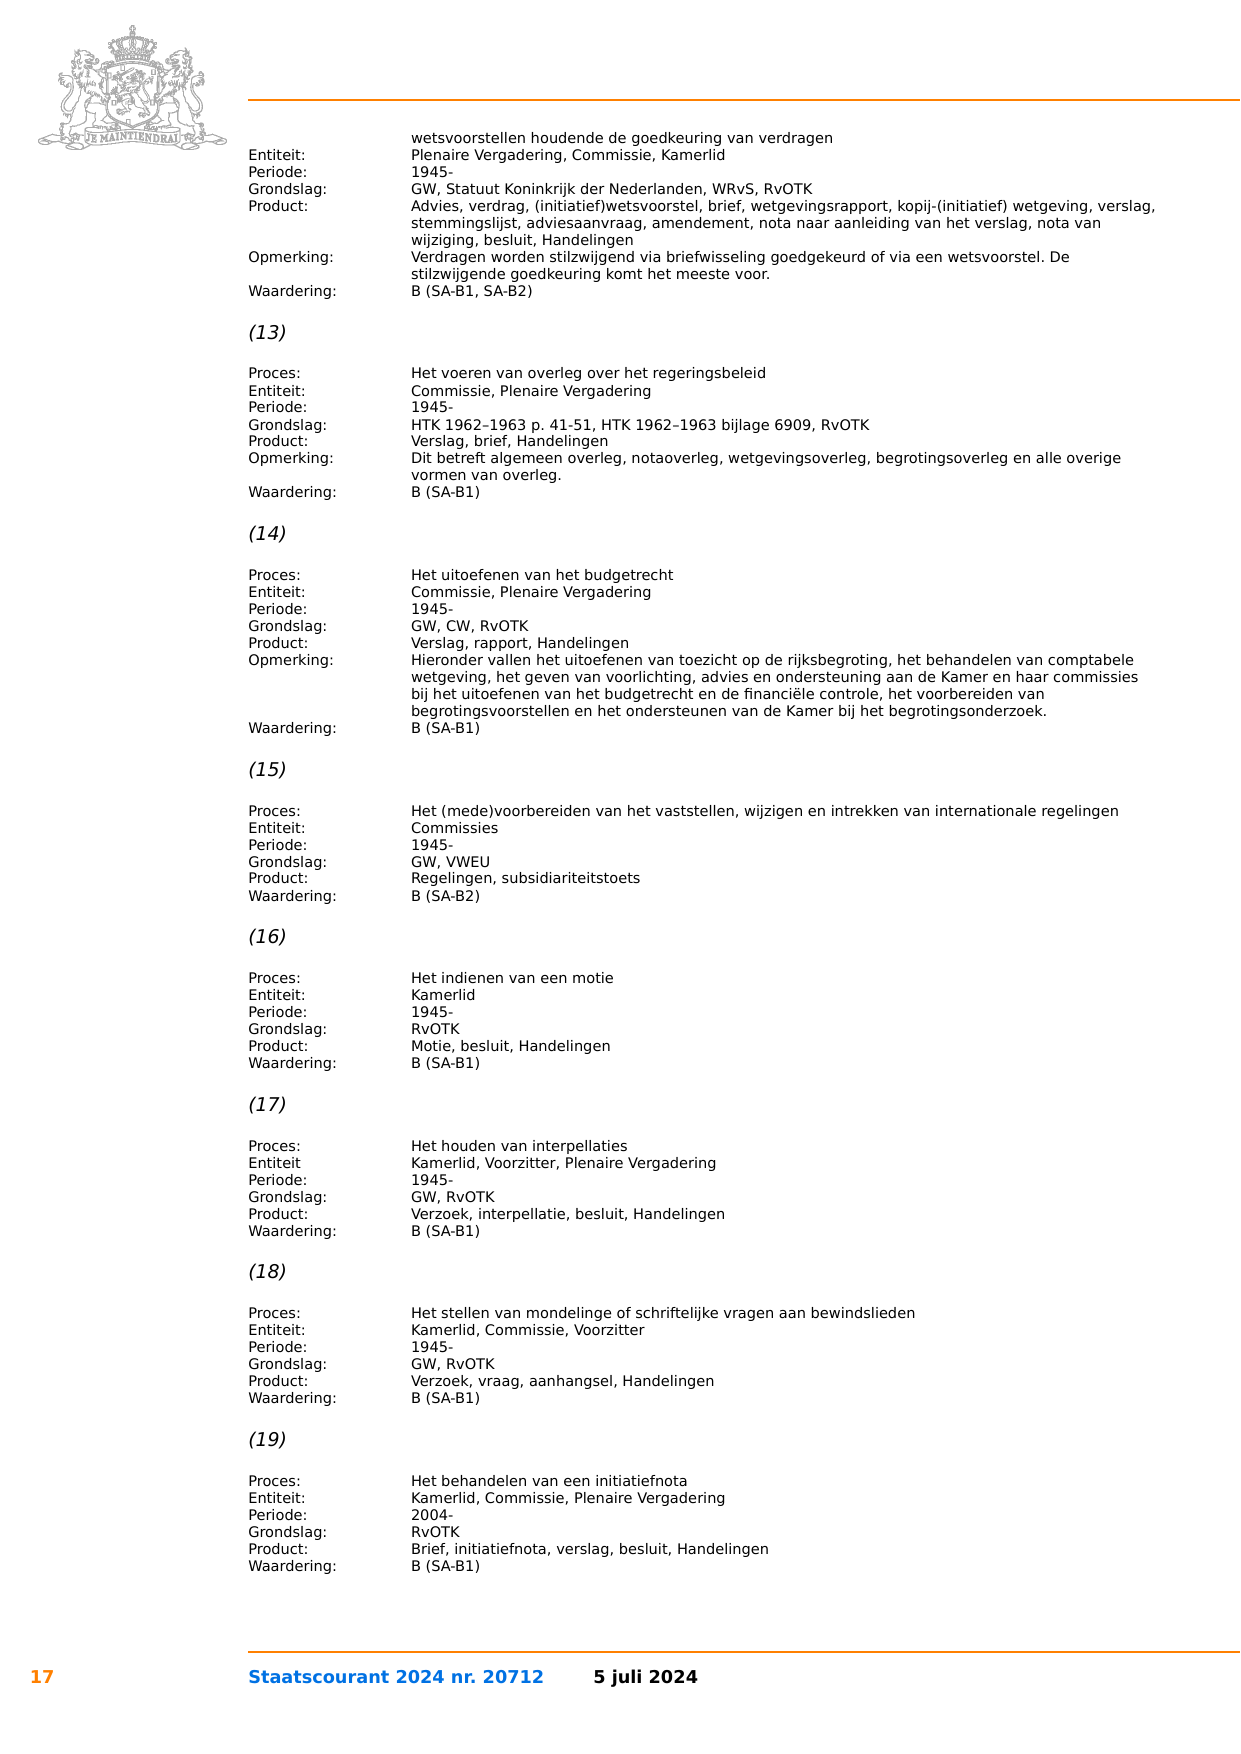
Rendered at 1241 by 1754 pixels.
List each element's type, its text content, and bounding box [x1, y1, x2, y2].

text (13) [248, 322, 1163, 343]
table_cell Waardering: [248, 1055, 405, 1072]
table_cell Entiteit: [248, 987, 405, 1004]
table_cell Entiteit: [248, 820, 405, 836]
text (19) [248, 1429, 1163, 1451]
table_cell Product: [248, 1206, 405, 1223]
table_cell Kamerlid, Commissie, Voorzitter [405, 1322, 1163, 1339]
table_cell Opmerking: [248, 249, 405, 283]
table_cell B (SA-B1) [405, 1558, 1163, 1575]
picture [38, 25, 227, 150]
table_cell Kamerlid [405, 987, 1163, 1004]
table_cell Product: [248, 433, 405, 450]
table_header Proces: [248, 1473, 405, 1490]
table_header Het stellen van mondelinge of schriftelijke vragen aan bewindslieden [405, 1305, 1163, 1322]
table_cell Periode: [248, 836, 405, 853]
table_cell Periode: [248, 601, 405, 618]
table_cell 1945- [405, 1004, 1163, 1021]
table_cell Waardering: [248, 283, 405, 300]
table_cell Verzoek, vraag, aanhangsel, Handelingen [405, 1373, 1163, 1390]
table_cell Grondslag: [248, 1189, 405, 1206]
table_cell Periode: [248, 1507, 405, 1524]
table_cell Waardering: [248, 1223, 405, 1239]
table_cell Motie, besluit, Handelingen [405, 1038, 1163, 1055]
table_cell Periode: [248, 164, 405, 181]
table_cell Product: [248, 635, 405, 652]
table_cell Grondslag: [248, 416, 405, 433]
table_cell B (SA-B1) [405, 484, 1163, 501]
table_cell Entiteit: [248, 584, 405, 601]
table_cell RvOTK [405, 1524, 1163, 1541]
table_cell Dit betreft algemeen overleg, notaoverleg, wetgevingsoverleg, begrotingsoverleg en alle overige vormen van overleg. [405, 450, 1163, 484]
table_cell Kamerlid, Commissie, Plenaire Vergadering [405, 1490, 1163, 1507]
table_cell Opmerking: [248, 450, 405, 484]
table_header Proces: [248, 970, 405, 987]
table_cell Verslag, rapport, Handelingen [405, 635, 1163, 652]
table_header Proces: [248, 1138, 405, 1155]
table_cell Product: [248, 1373, 405, 1390]
table_cell Grondslag: [248, 854, 405, 870]
text (15) [248, 759, 1163, 781]
table_cell B (SA-B1) [405, 720, 1163, 737]
table_cell GW, VWEU [405, 854, 1163, 870]
table_cell 1945- [405, 399, 1163, 416]
table_cell Waardering: [248, 1558, 405, 1575]
table_cell Entiteit: [248, 147, 405, 164]
table_cell Grondslag: [248, 1524, 405, 1541]
text (16) [248, 926, 1163, 948]
table_cell Periode: [248, 1172, 405, 1189]
table_cell 1945- [405, 836, 1163, 853]
table_cell RvOTK [405, 1021, 1163, 1038]
table_cell Product: [248, 870, 405, 887]
table_header Proces: [248, 803, 405, 819]
table_header Het indienen van een motie [405, 970, 1163, 987]
table_header Het (mede)voorbereiden van het vaststellen, wijzigen en intrekken van internationale regelingen [405, 803, 1163, 819]
table_cell Grondslag: [248, 1021, 405, 1038]
table_cell Brief, initiatiefnota, verslag, besluit, Handelingen [405, 1541, 1163, 1558]
table_cell Product: [248, 198, 405, 249]
table_cell Entiteit: [248, 1322, 405, 1339]
table_cell Periode: [248, 399, 405, 416]
table_cell B (SA-B1, SA-B2) [405, 283, 1163, 300]
text (14) [248, 523, 1163, 545]
table_cell Periode: [248, 1339, 405, 1356]
table_cell HTK 1962–1963 p. 41-51, HTK 1962–1963 bijlage 6909, RvOTK [405, 416, 1163, 433]
table_cell 1945- [405, 164, 1163, 181]
table_cell Waardering: [248, 888, 405, 904]
table_cell B (SA-B1) [405, 1055, 1163, 1072]
table_cell Hieronder vallen het uitoefenen van toezicht op de rijksbegroting, het behandelen van comptabele wetgeving, het geven van voorlichting, advies en ondersteuning aan de Kamer en haar commissies bij het uitoefenen van het budgetrecht en de financiële controle, het voorbereiden van begrotingsvoorstellen en het ondersteunen van de Kamer bij het begrotingsonderzoek. [405, 652, 1163, 720]
table_header Het houden van interpellaties [405, 1138, 1163, 1155]
table_cell Entiteit: [248, 383, 405, 399]
table_cell B (SA-B1) [405, 1390, 1163, 1407]
table_cell Product: [248, 1541, 405, 1558]
table_cell B (SA-B1) [405, 1223, 1163, 1239]
table_cell GW, Statuut Koninkrijk der Nederlanden, WRvS, RvOTK [405, 181, 1163, 198]
table_cell Grondslag: [248, 618, 405, 635]
table_cell Commissie, Plenaire Vergadering [405, 383, 1163, 399]
table_cell Regelingen, subsidiariteitstoets [405, 870, 1163, 887]
table_cell 1945- [405, 1339, 1163, 1356]
table_cell Commissie, Plenaire Vergadering [405, 584, 1163, 601]
table_header Het behandelen van een initiatiefnota [405, 1473, 1163, 1490]
table_cell GW, CW, RvOTK [405, 618, 1163, 635]
table_cell Plenaire Vergadering, Commissie, Kamerlid [405, 147, 1163, 164]
table_cell GW, RvOTK [405, 1189, 1163, 1206]
text (18) [248, 1261, 1163, 1283]
table_cell Product: [248, 1038, 405, 1055]
table_header wetsvoorstellen houdende de goedkeuring van verdragen [405, 130, 1163, 147]
table_cell Waardering: [248, 484, 405, 501]
table_header [248, 130, 405, 147]
table_cell Waardering: [248, 1390, 405, 1407]
table_cell Periode: [248, 1004, 405, 1021]
table_cell Entiteit: [248, 1490, 405, 1507]
table_cell Verzoek, interpellatie, besluit, Handelingen [405, 1206, 1163, 1223]
table_cell Verslag, brief, Handelingen [405, 433, 1163, 450]
table_cell GW, RvOTK [405, 1356, 1163, 1373]
table_cell Grondslag: [248, 181, 405, 198]
table_cell Verdragen worden stilzwijgend via briefwisseling goedgekeurd of via een wetsvoorstel. De stilzwijgende goedkeuring komt het meeste voor. [405, 249, 1163, 283]
table_header Het uitoefenen van het budgetrecht [405, 567, 1163, 584]
table_header Proces: [248, 365, 405, 382]
table_header Proces: [248, 1305, 405, 1322]
table_cell Opmerking: [248, 652, 405, 720]
table_cell Grondslag: [248, 1356, 405, 1373]
table_cell 1945- [405, 601, 1163, 618]
table_cell 2004- [405, 1507, 1163, 1524]
table_cell Advies, verdrag, (initiatief)wetsvoorstel, brief, wetgevingsrapport, kopij-(initiatief) wetgeving, verslag, stemmingslijst, adviesaanvraag, amendement, nota naar aanleiding van het verslag, nota van wijziging, besluit, Handelingen [405, 198, 1163, 249]
table_header Proces: [248, 567, 405, 584]
table_cell 1945- [405, 1172, 1163, 1189]
table_cell Kamerlid, Voorzitter, Plenaire Vergadering [405, 1155, 1163, 1172]
table_header Het voeren van overleg over het regeringsbeleid [405, 365, 1163, 382]
table_cell Entiteit [248, 1155, 405, 1172]
table_cell B (SA-B2) [405, 888, 1163, 904]
table_cell Waardering: [248, 720, 405, 737]
text (17) [248, 1094, 1163, 1116]
table_cell Commissies [405, 820, 1163, 836]
